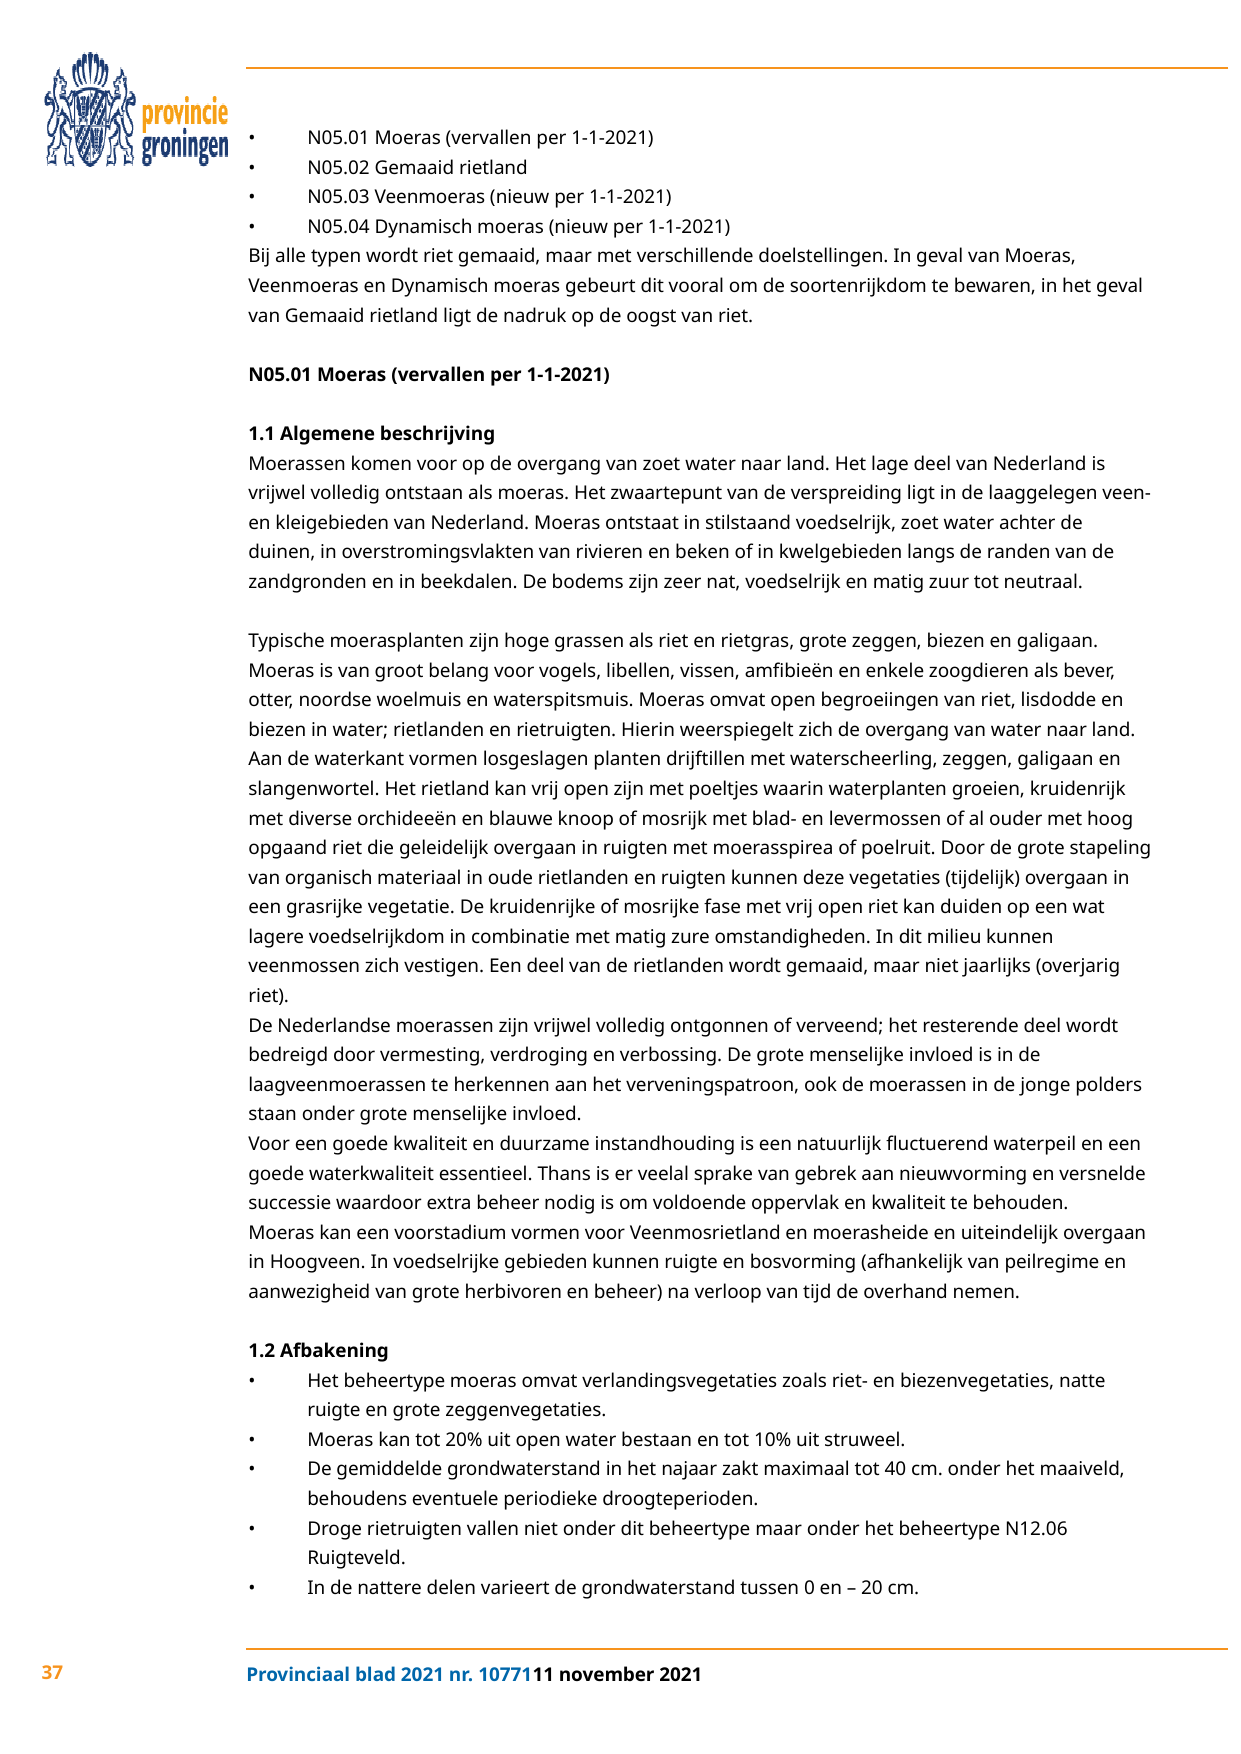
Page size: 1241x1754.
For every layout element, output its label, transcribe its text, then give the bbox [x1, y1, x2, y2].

text Voor een goede kwaliteit en duurzame instandhouding is een natuurlijk fluctuerend waterpeil en een goede waterkwaliteit essentieel. Thans is er veelal sprake van gebrek aan nieuwvorming en versnelde successie waardoor extra beheer nodig is om voldoende oppervlak en kwaliteit te behouden. [248, 1130, 1152, 1215]
list In de nattere delen varieert de grondwaterstand tussen 0 en – 20 cm. [248, 1574, 1152, 1600]
picture [41, 47, 231, 172]
list Moeras kan tot 20% uit open water bestaan en tot 10% uit struweel. [248, 1426, 1152, 1452]
text Typische moerasplanten zijn hoge grassen als riet en rietgras, grote zeggen, biezen en galigaan. Moeras is van groot belang voor vogels, libellen, vissen, amfibieën en enkele zoogdieren als bever, otter, noordse woelmuis en waterspitsmuis. Moeras omvat open begroeiingen van riet, lisdodde en biezen in water; rietlanden en rietruigten. Hierin weerspiegelt zich de overgang van water naar land. Aan de waterkant vormen losgeslagen planten drijftillen met waterscheerling, zeggen, galigaan en slangenwortel. Het rietland kan vrij open zijn met poeltjes waarin waterplanten groeien, kruidenrijk met diverse orchideeën en blauwe knoop of mosrijk met blad- en levermossen of al ouder met hoog opgaand riet die geleidelijk overgaan in ruigten met moerasspirea of poelruit. Door de grote stapeling van organisch materiaal in oude rietlanden en ruigten kunnen deze vegetaties (tijdelijk) overgaan in een grasrijke vegetatie. De kruidenrijke of mosrijke fase met vrij open riet kan duiden op een wat lagere voedselrijkdom in combinatie met matig zure omstandigheden. In dit milieu kunnen veenmossen zich vestigen. Een deel van de rietlanden wordt gemaaid, maar niet jaarlijks (overjarig riet). [248, 627, 1152, 1008]
list N05.02 Gemaaid rietland [248, 154, 1152, 180]
list N05.04 Dynamisch moeras (nieuw per 1-1-2021) [248, 213, 1152, 239]
text 1.1 Algemene beschrijving [248, 420, 1152, 446]
text Bij alle typen wordt riet gemaaid, maar met verschillende doelstellingen. In geval van Moeras, Veenmoeras en Dynamisch moeras gebeurt dit vooral om de soortenrijkdom te bewaren, in het geval van Gemaaid rietland ligt de nadruk op de oogst van riet. [248, 243, 1152, 328]
text Moerassen komen voor op de overgang van zoet water naar land. Het lage deel van Nederland is vrijwel volledig ontstaan als moeras. Het zwaartepunt van de verspreiding ligt in de laaggelegen veen- en kleigebieden van Nederland. Moeras ontstaat in stilstaand voedselrijk, zoet water achter de duinen, in overstromingsvlakten van rivieren en beken of in kwelgebieden langs de randen van de zandgronden en in beekdalen. De bodems zijn zeer nat, voedselrijk en matig zuur tot neutraal. [248, 450, 1152, 594]
list Het beheertype moeras omvat verlandingsvegetaties zoals riet- en biezenvegetaties, natte ruigte en grote zeggenvegetaties. [248, 1367, 1152, 1422]
text N05.01 Moeras (vervallen per 1-1-2021) [248, 361, 1152, 387]
text Moeras kan een voorstadium vormen voor Veenmosrietland en moerasheide en uiteindelijk overgaan in Hoogveen. In voedselrijke gebieden kunnen ruigte en bosvorming (afhankelijk van peilregime en aanwezigheid van grote herbivoren en beheer) na verloop van tijd de overhand nemen. [248, 1219, 1152, 1304]
list De gemiddelde grondwaterstand in het najaar zakt maximaal tot 40 cm. onder het maaiveld, behoudens eventuele periodieke droogteperioden. [248, 1456, 1152, 1511]
list N05.03 Veenmoeras (nieuw per 1-1-2021) [248, 183, 1152, 209]
list Droge rietruigten vallen niet onder dit beheertype maar onder het beheertype N12.06 Ruigteveld. [248, 1515, 1152, 1570]
list N05.01 Moeras (vervallen per 1-1-2021) [248, 124, 1152, 150]
text 1.2 Afbakening [248, 1337, 1152, 1363]
text De Nederlandse moerassen zijn vrijwel volledig ontgonnen of verveend; het resterende deel wordt bedreigd door vermesting, verdroging en verbossing. De grote menselijke invloed is in de laagveenmoerassen te herkennen aan het verveningspatroon, ook de moerassen in de jonge polders staan onder grote menselijke invloed. [248, 1012, 1152, 1126]
